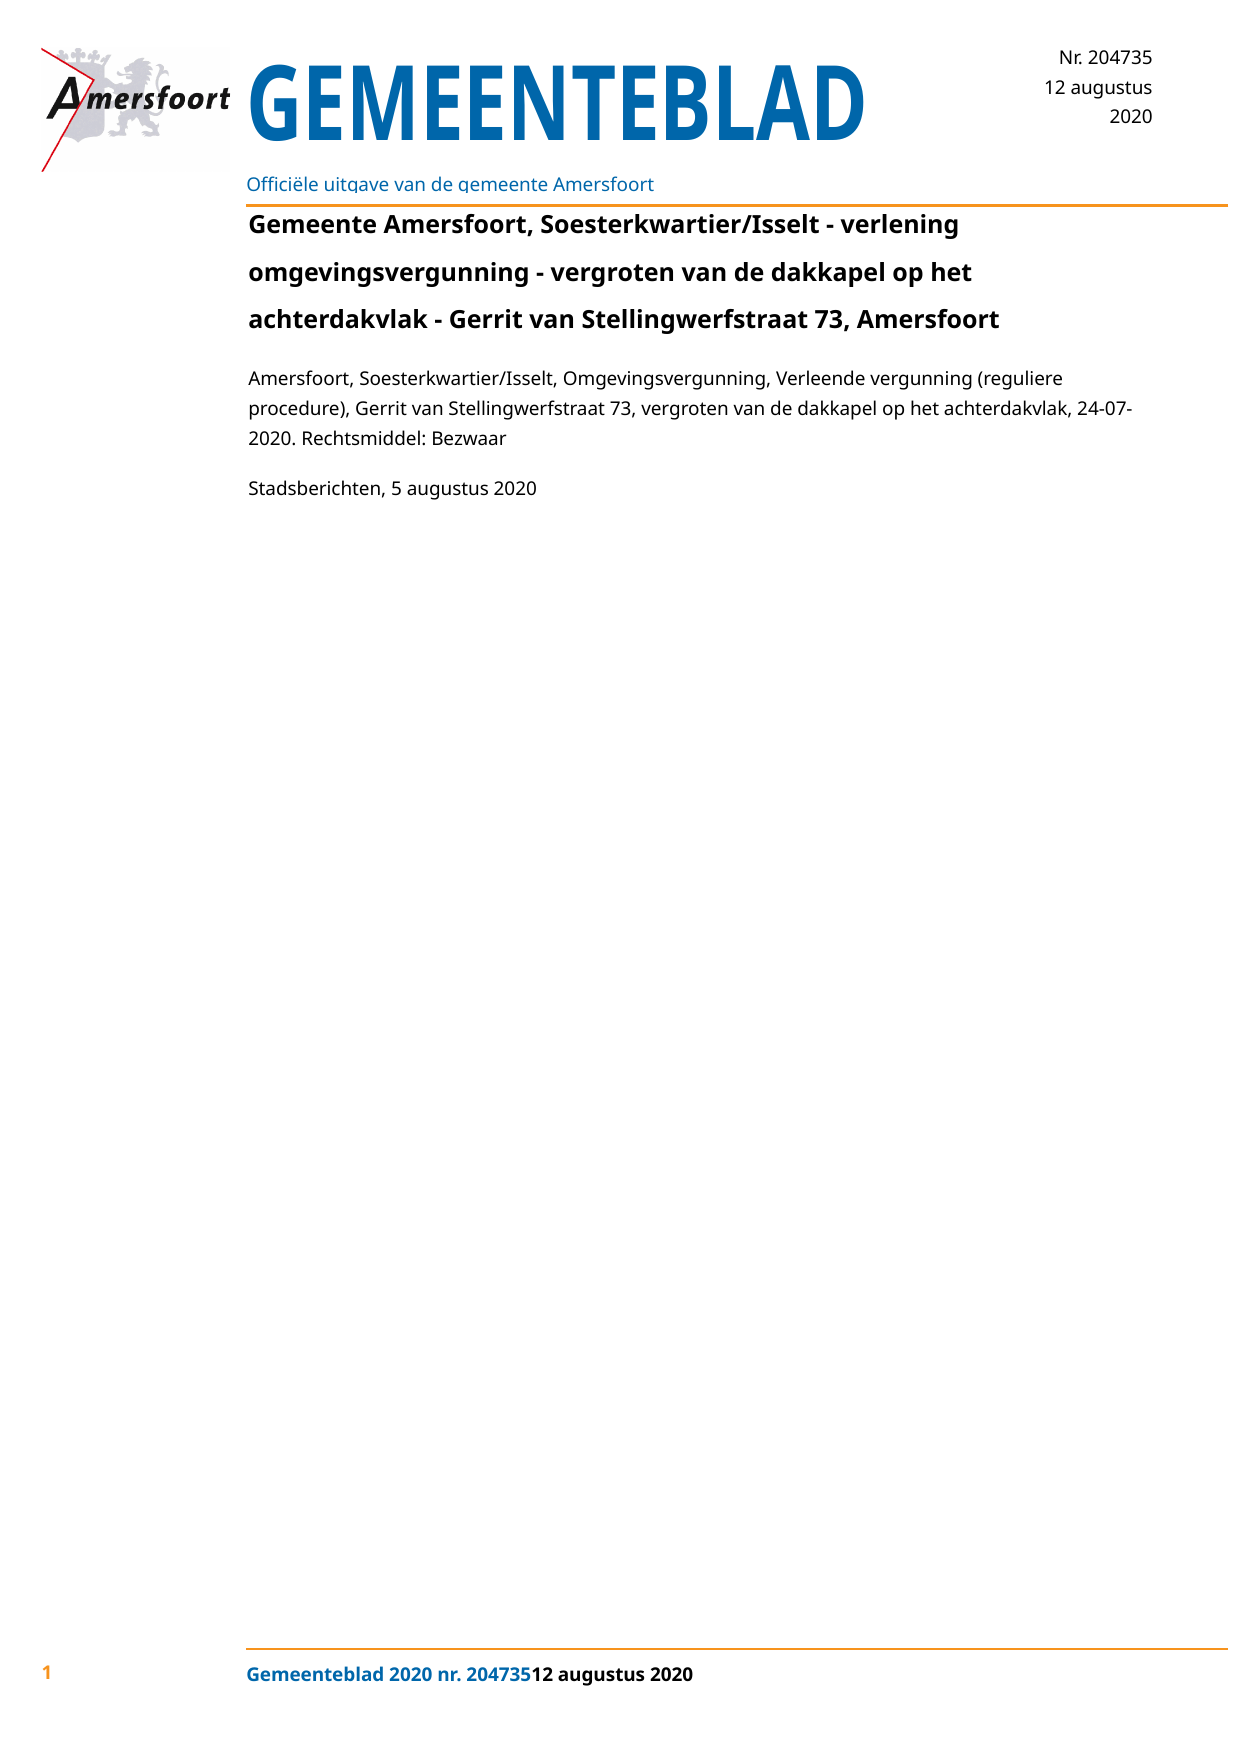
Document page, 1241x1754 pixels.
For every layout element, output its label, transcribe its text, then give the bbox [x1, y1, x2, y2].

text Gemeente Amersfoort, Soesterkwartier/Isselt - verlening omgevingsvergunning - vergroten van de dakkapel op het achterdakvlak - Gerrit van Stellingwerfstraat 73, Amersfoort [248, 207, 1152, 336]
text Stadsberichten, 5 augustus 2020 [248, 475, 1152, 501]
text Amersfoort, Soesterkwartier/Isselt, Omgevingsvergunning, Verleende vergunning (reguliere procedure), Gerrit van Stellingwerfstraat 73, vergroten van de dakkapel op het achterdakvlak, 24-07-2020. Rechtsmiddel: Bezwaar [248, 366, 1152, 450]
picture [41, 47, 231, 172]
